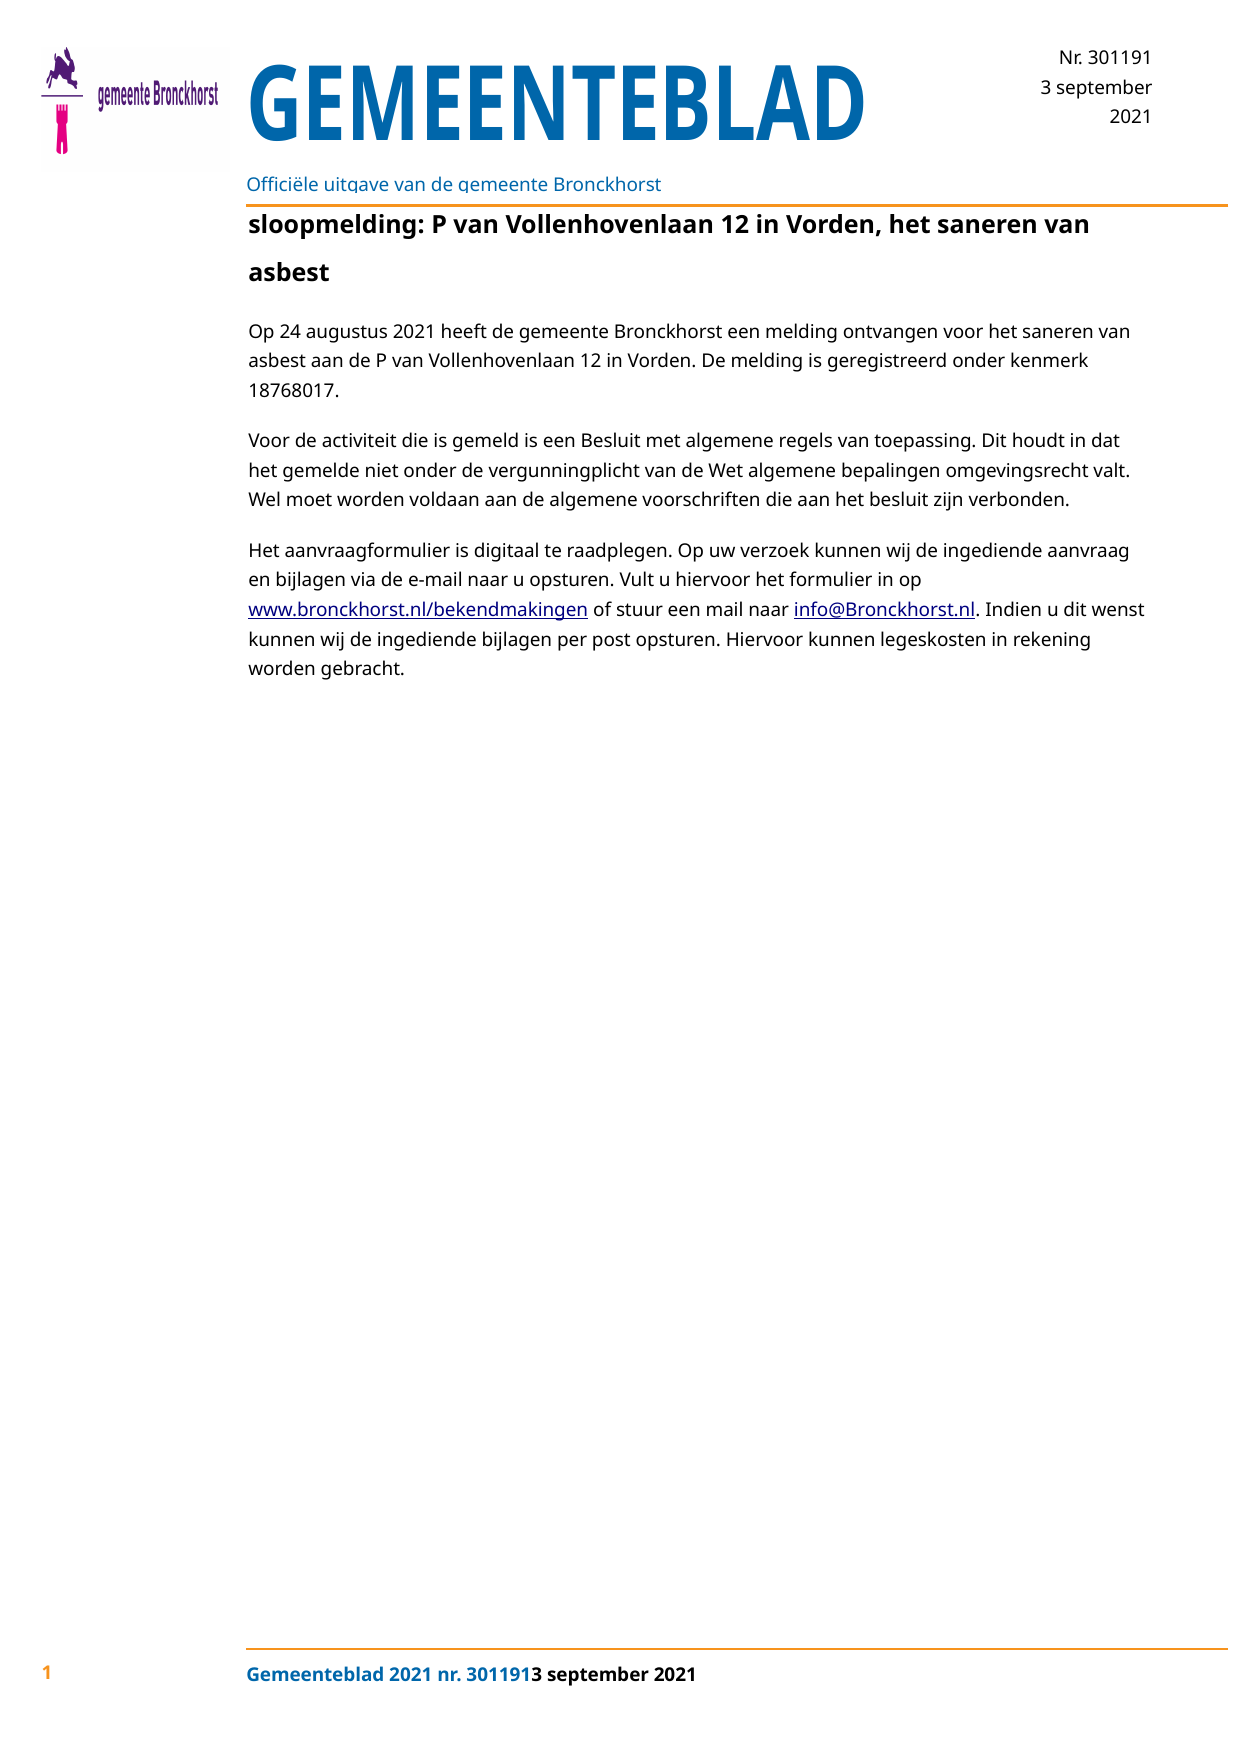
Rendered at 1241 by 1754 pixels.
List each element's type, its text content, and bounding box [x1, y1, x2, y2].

text Op 24 augustus 2021 heeft de gemeente Bronckhorst een melding ontvangen voor het saneren van asbest aan de P van Vollenhovenlaan 12 in Vorden. De melding is geregistreerd onder kenmerk 18768017. [248, 318, 1152, 403]
text Voor de activiteit die is gemeld is een Besluit met algemene regels van toepassing. Dit houdt in dat het gemelde niet onder de vergunningplicht van de Wet algemene bepalingen omgevingsrecht valt. Wel moet worden voldaan aan de algemene voorschriften die aan het besluit zijn verbonden. [248, 427, 1152, 512]
text Het aanvraagformulier is digitaal te raadplegen. Op uw verzoek kunnen wij de ingediende aanvraag en bijlagen via de e-mail naar u opsturen. Vult u hiervoor het formulier in op www.bronckhorst.nl/bekendmakingen of stuur een mail naar info@Bronckhorst.nl. Indien u dit wenst kunnen wij de ingediende bijlagen per post opsturen. Hiervoor kunnen legeskosten in rekening worden gebracht. [248, 537, 1152, 681]
text sloopmelding: P van Vollenhovenlaan 12 in Vorden, het saneren van asbest [248, 207, 1152, 288]
picture [41, 47, 231, 172]
